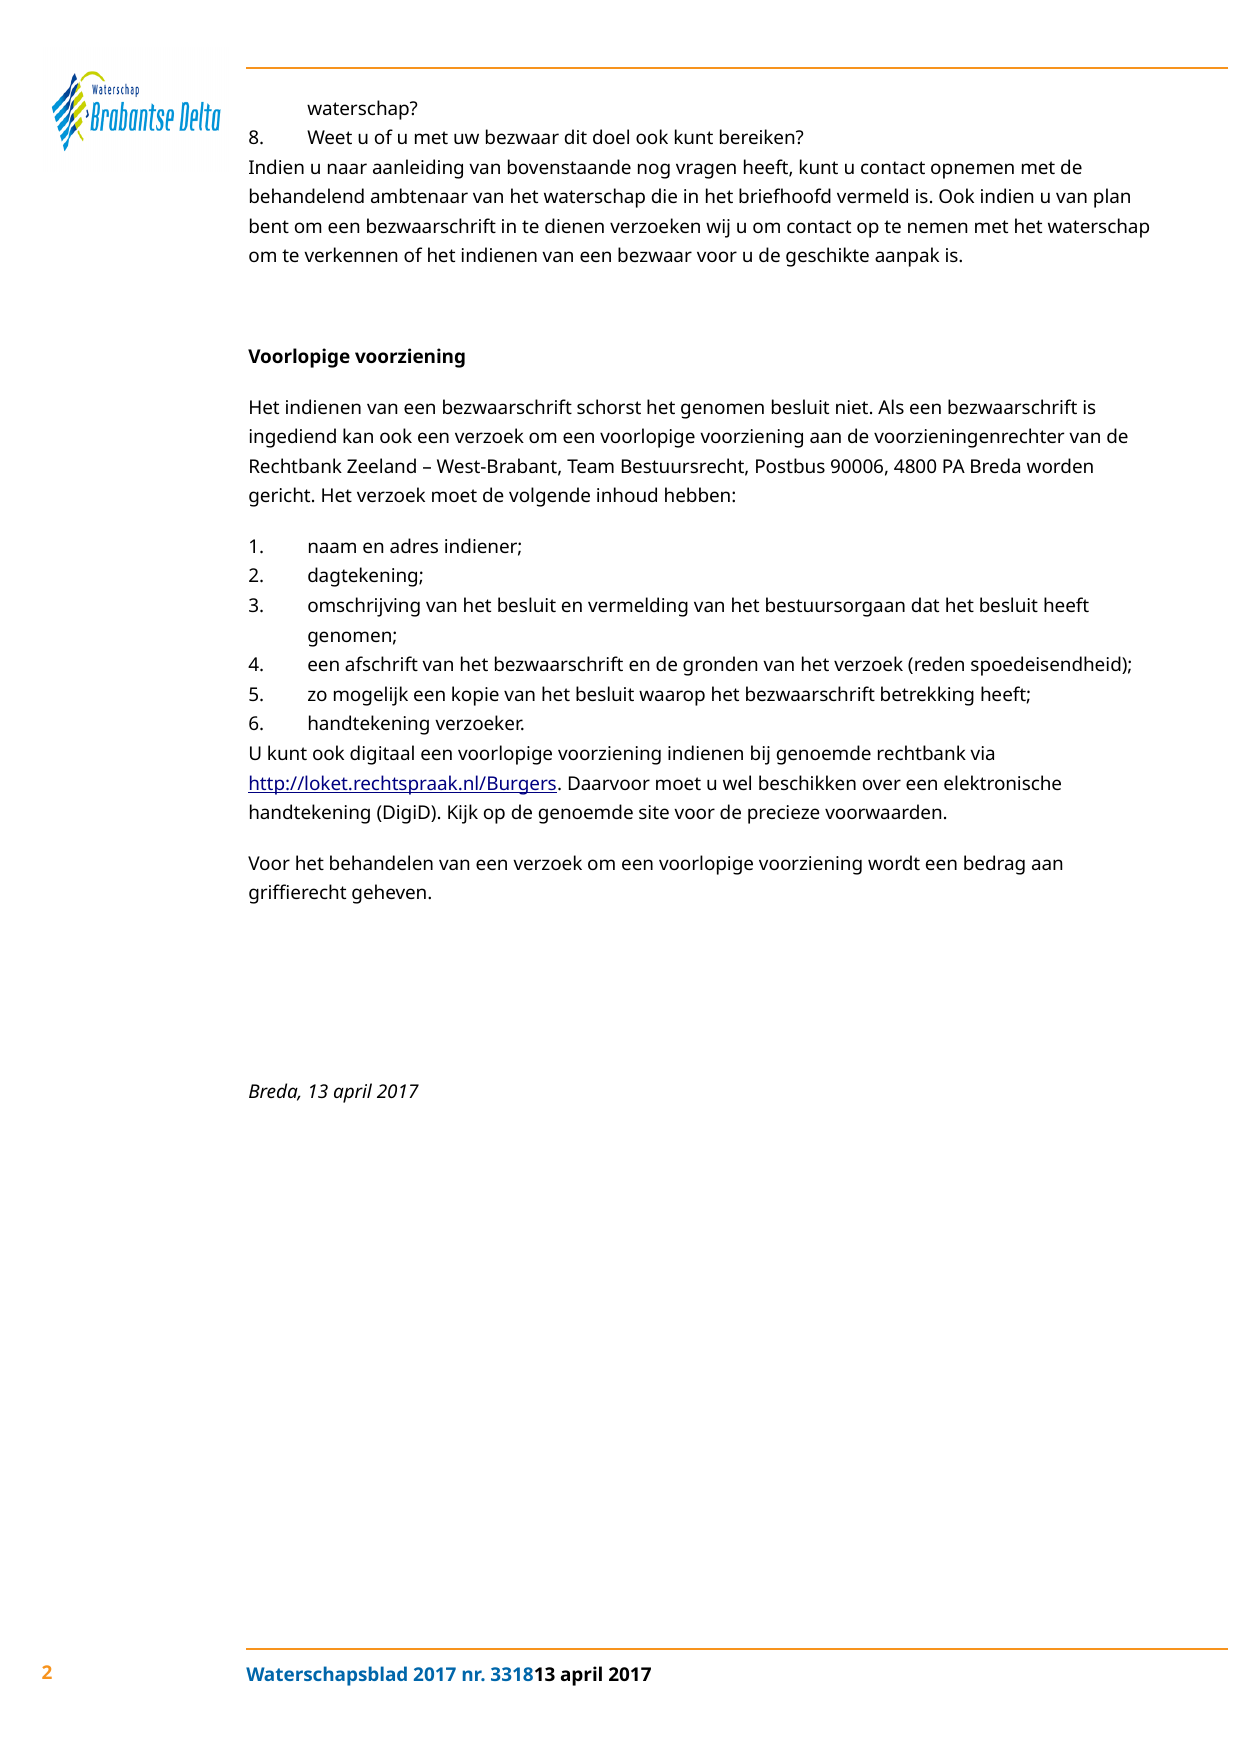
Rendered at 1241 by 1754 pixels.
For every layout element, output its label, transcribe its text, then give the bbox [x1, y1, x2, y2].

text Voorlopige voorziening [248, 343, 1152, 369]
picture [41, 47, 231, 172]
list Weet u of u met uw bezwaar dit doel ook kunt bereiken? [248, 124, 1152, 150]
text Het indienen van een bezwaarschrift schorst het genomen besluit niet. Als een bezwaarschrift is ingediend kan ook een verzoek om een voorlopige voorziening aan de voorzieningenrechter van de Rechtbank Zeeland – West-Brabant, Team Bestuursrecht, Postbus 90006, 4800 PA Breda worden gericht. Het verzoek moet de volgende inhoud hebben: [248, 394, 1152, 508]
text Indien u naar aanleiding van bovenstaande nog vragen heeft, kunt u contact opnemen met de behandelend ambtenaar van het waterschap die in het briefhoofd vermeld is. Ook indien u van plan bent om een bezwaarschrift in te dienen verzoeken wij u om contact op te nemen met het waterschap om te verkennen of het indienen van een bezwaar voor u de geschikte aanpak is. [248, 154, 1152, 268]
list een afschrift van het bezwaarschrift en de gronden van het verzoek (reden spoedeisendheid); [248, 651, 1152, 677]
list zo mogelijk een kopie van het besluit waarop het bezwaarschrift betrekking heeft; [248, 681, 1152, 707]
list waterschap? [248, 95, 1152, 121]
list handtekening verzoeker. [248, 711, 1152, 736]
text Voor het behandelen van een verzoek om een voorlopige voorziening wordt een bedrag aan griffierecht geheven. [248, 850, 1152, 905]
text Breda, 13 april 2017 [248, 1078, 1152, 1104]
list naam en adres indiener; [248, 533, 1152, 559]
text U kunt ook digitaal een voorlopige voorziening indienen bij genoemde rechtbank via http://loket.rechtspraak.nl/Burgers. Daarvoor moet u wel beschikken over een elektronische handtekening (DigiD). Kijk op de genoemde site voor de precieze voorwaarden. [248, 740, 1152, 825]
list omschrijving van het besluit en vermelding van het bestuursorgaan dat het besluit heeft genomen; [248, 592, 1152, 648]
list dagtekening; [248, 563, 1152, 588]
